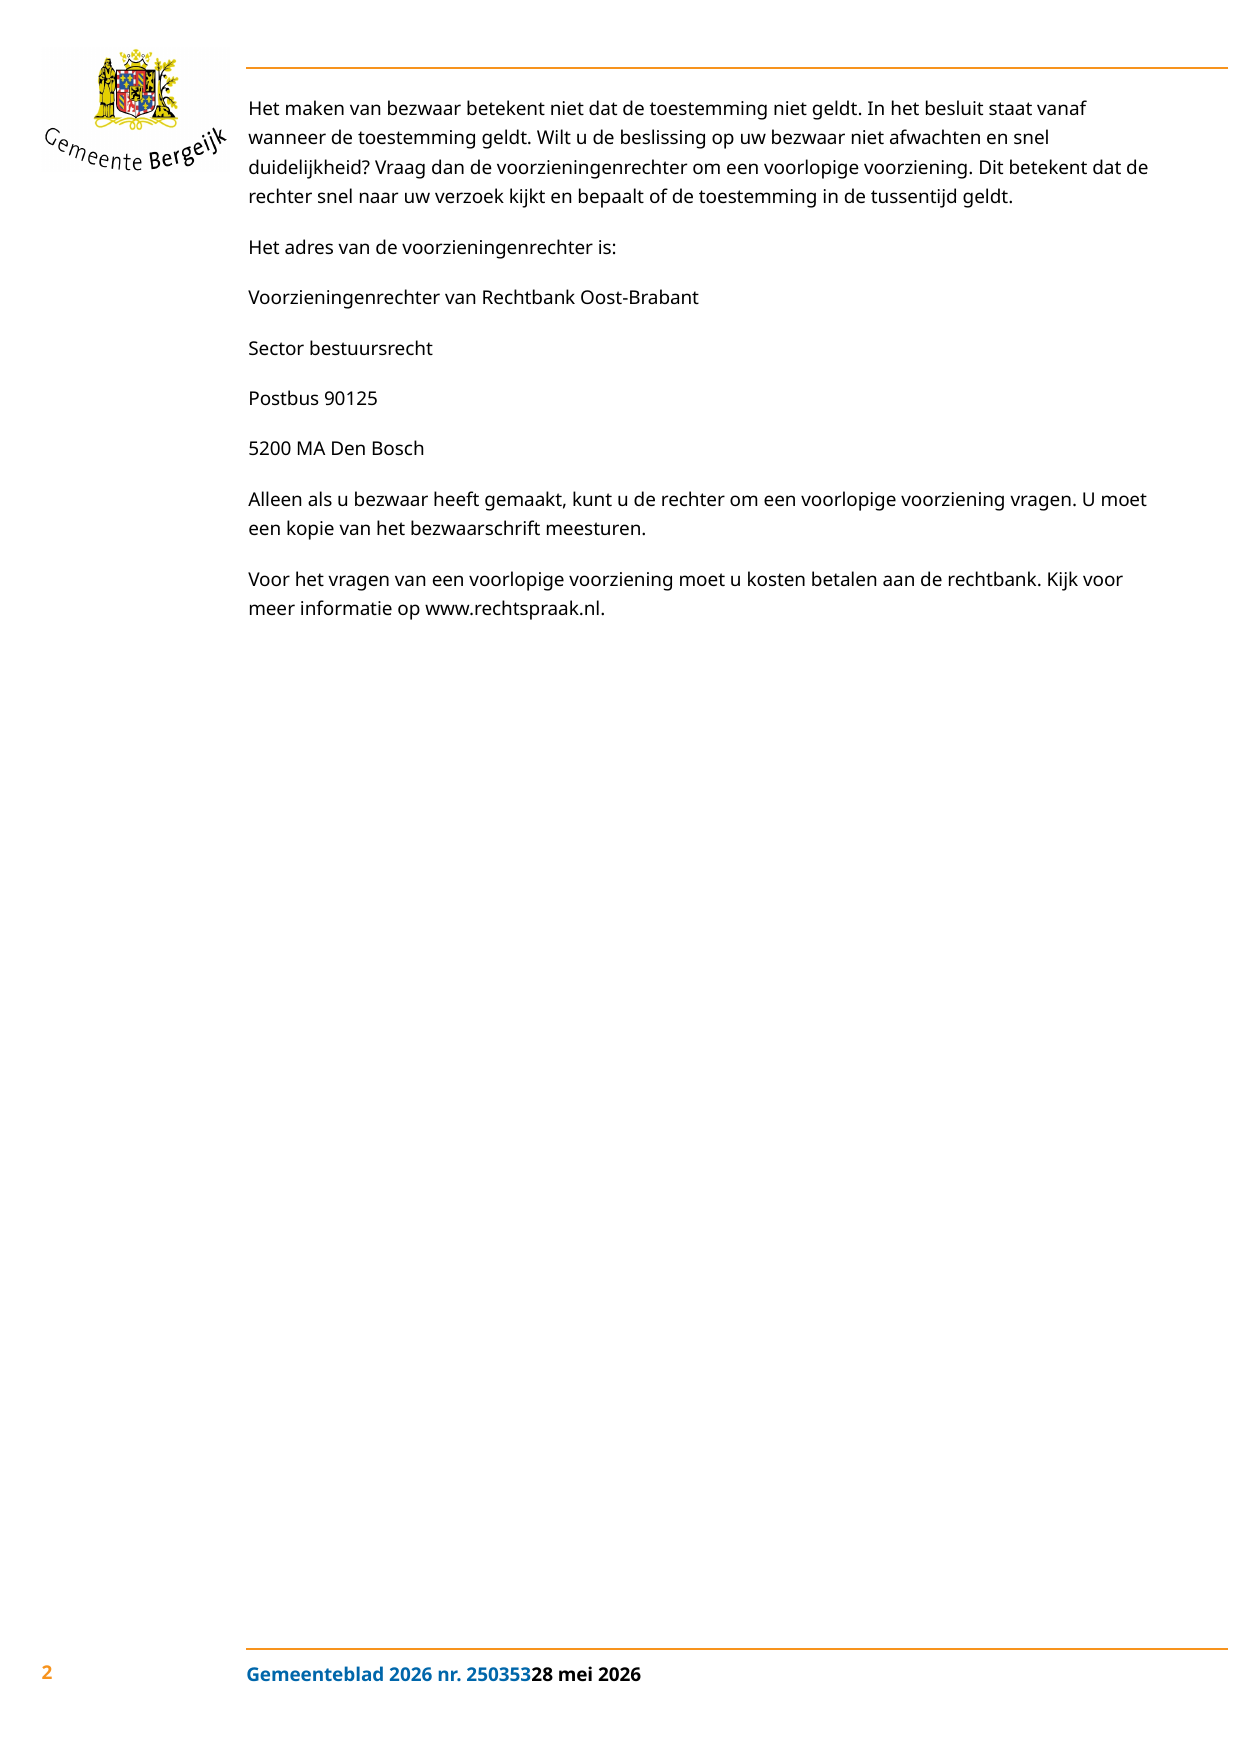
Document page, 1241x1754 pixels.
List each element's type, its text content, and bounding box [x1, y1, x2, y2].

text Postbus 90125 [248, 385, 1152, 411]
text 5200 MA Den Bosch [248, 436, 1152, 461]
text Het maken van bezwaar betekent niet dat de toestemming niet geldt. In het besluit staat vanaf wanneer de toestemming geldt. Wilt u de beslissing op uw bezwaar niet afwachten en snel duidelijkheid? Vraag dan de voorzieningenrechter om een voorlopige voorziening. Dit betekent dat de rechter snel naar uw verzoek kijkt en bepaalt of de toestemming in de tussentijd geldt. [248, 95, 1152, 209]
text Sector bestuursrecht [248, 335, 1152, 361]
text Alleen als u bezwaar heeft gemaakt, kunt u de rechter om een voorlopige voorziening vragen. U moet een kopie van het bezwaarschrift meesturen. [248, 486, 1152, 541]
text Het adres van de voorzieningenrechter is: [248, 234, 1152, 260]
text Voor het vragen van een voorlopige voorziening moet u kosten betalen aan de rechtbank. Kijk voor meer informatie op www.rechtspraak.nl. [248, 566, 1152, 621]
picture [41, 47, 231, 172]
text Voorzieningenrechter van Rechtbank Oost-Brabant [248, 284, 1152, 310]
